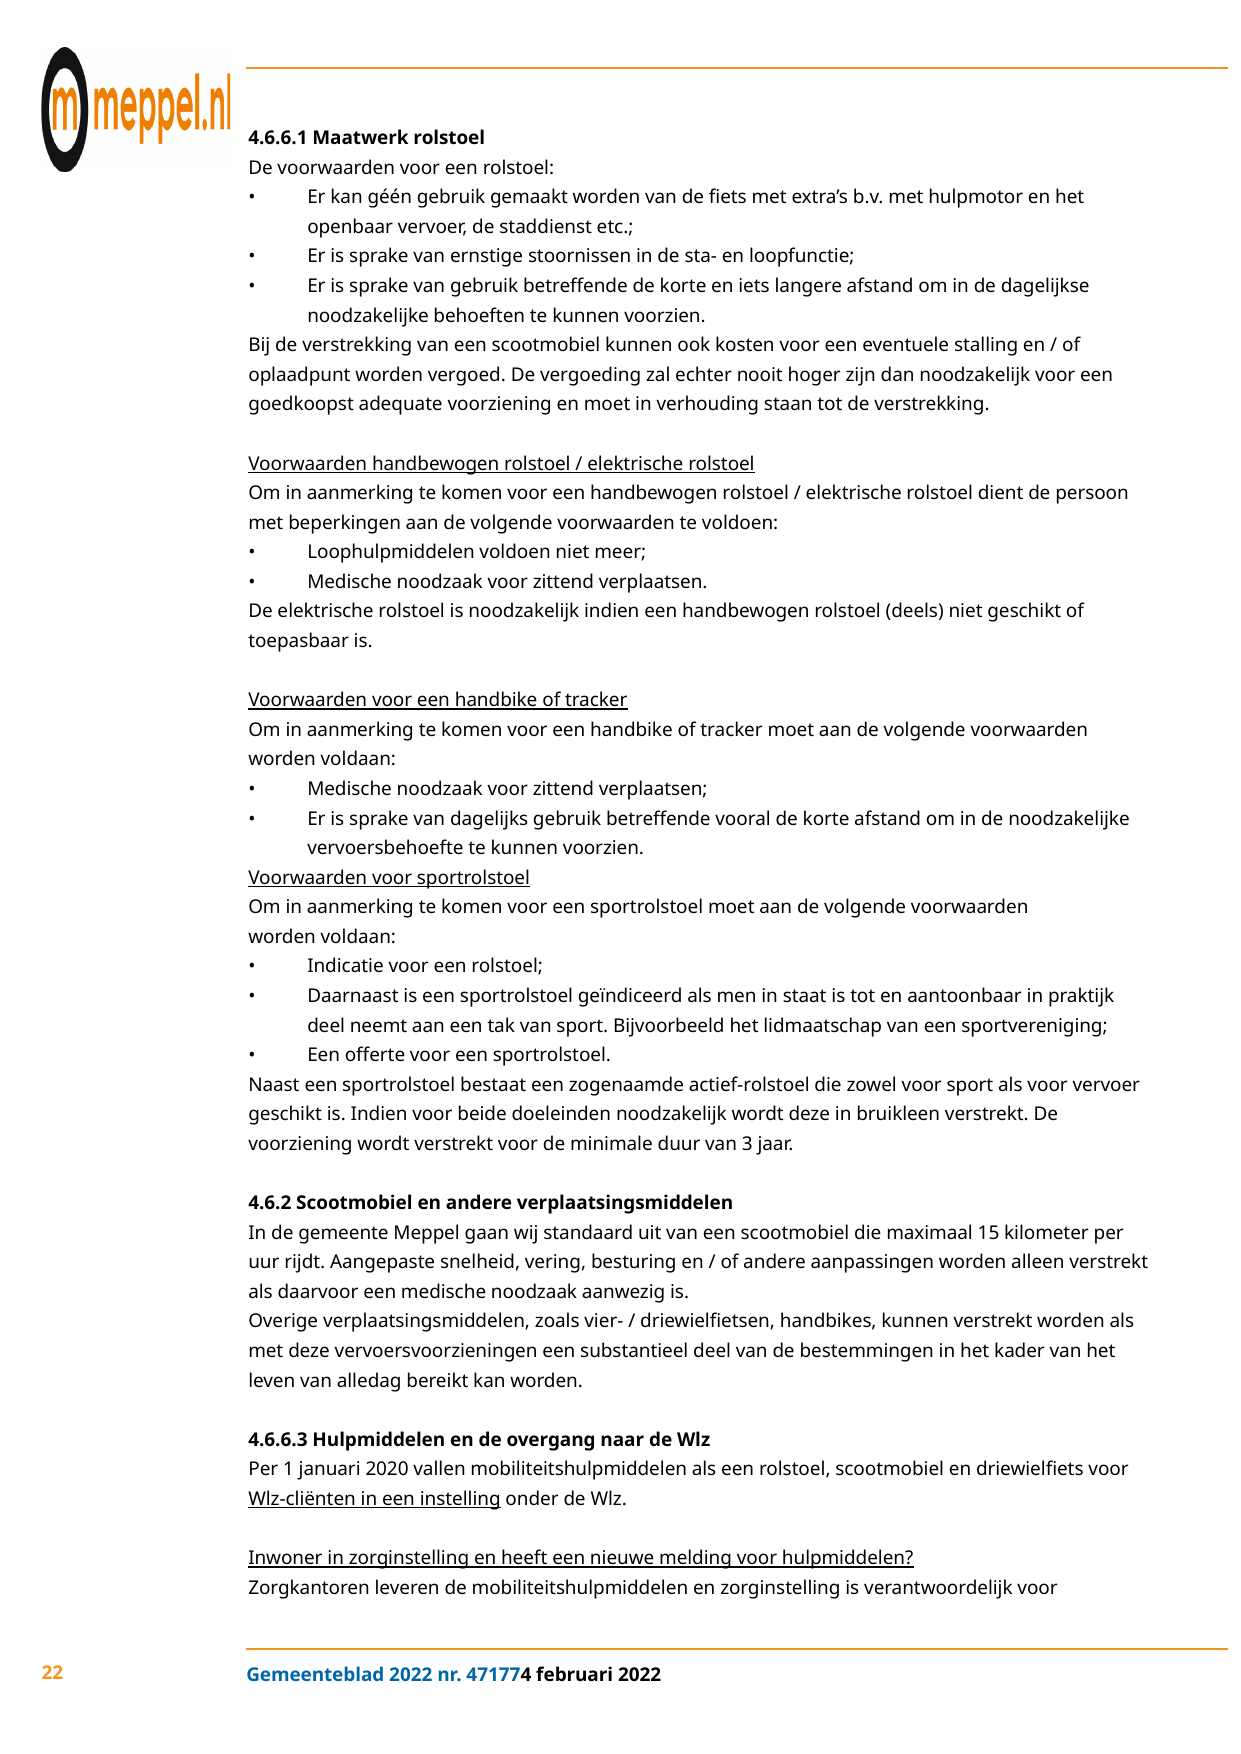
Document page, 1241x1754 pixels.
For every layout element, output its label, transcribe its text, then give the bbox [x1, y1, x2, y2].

text 4.6.6.1 Maatwerk rolstoel [248, 124, 1152, 150]
text Om in aanmerking te komen voor een sportrolstoel moet aan de volgende voorwaarden [248, 893, 1152, 919]
text worden voldaan: [248, 923, 1152, 949]
text Voorwaarden voor een handbike of tracker [248, 686, 1152, 712]
list Loophulpmiddelen voldoen niet meer; [248, 538, 1152, 564]
text Om in aanmerking te komen voor een handbewogen rolstoel / elektrische rolstoel dient de persoon met beperkingen aan de volgende voorwaarden te voldoen: [248, 479, 1152, 535]
picture [41, 47, 231, 172]
text Bij de verstrekking van een scootmobiel kunnen ook kosten voor een eventuele stalling en / of oplaadpunt worden vergoed. De vergoeding zal echter nooit hoger zijn dan noodzakelijk voor een goedkoopst adequate voorziening en moet in verhouding staan tot de verstrekking. [248, 331, 1152, 416]
text Om in aanmerking te komen voor een handbike of tracker moet aan de volgende voorwaarden worden voldaan: [248, 716, 1152, 771]
text Per 1 januari 2020 vallen mobiliteitshulpmiddelen als een rolstoel, scootmobiel en driewielfiets voor Wlz-cliënten in een instelling onder de Wlz. [248, 1456, 1152, 1511]
list Medische noodzaak voor zittend verplaatsen. [248, 568, 1152, 594]
text 4.6.6.3 Hulpmiddelen en de overgang naar de Wlz [248, 1426, 1152, 1452]
list Er kan géén gebruik gemaakt worden van de fiets met extra’s b.v. met hulpmotor en het openbaar vervoer, de staddienst etc.; [248, 183, 1152, 239]
text In de gemeente Meppel gaan wij standaard uit van een scootmobiel die maximaal 15 kilometer per uur rijdt. Aangepaste snelheid, vering, besturing en / of andere aanpassingen worden alleen verstrekt als daarvoor een medische noodzaak aanwezig is. [248, 1219, 1152, 1304]
list Daarnaast is een sportrolstoel geïndiceerd als men in staat is tot en aantoonbaar in praktijk deel neemt aan een tak van sport. Bijvoorbeeld het lidmaatschap van een sportvereniging; [248, 982, 1152, 1038]
text Naast een sportrolstoel bestaat een zogenaamde actief-rolstoel die zowel voor sport als voor vervoer geschikt is. Indien voor beide doeleinden noodzakelijk wordt deze in bruikleen verstrekt. De voorziening wordt verstrekt voor de minimale duur van 3 jaar. [248, 1071, 1152, 1156]
text Overige verplaatsingsmiddelen, zoals vier- / driewielfietsen, handbikes, kunnen verstrekt worden als met deze vervoersvoorzieningen een substantieel deel van de bestemmingen in het kader van het leven van alledag bereikt kan worden. [248, 1308, 1152, 1393]
list Een offerte voor een sportrolstoel. [248, 1041, 1152, 1067]
text 4.6.2 Scootmobiel en andere verplaatsingsmiddelen [248, 1189, 1152, 1215]
text Inwoner in zorginstelling en heeft een nieuwe melding voor hulpmiddelen? [248, 1544, 1152, 1570]
text Voorwaarden handbewogen rolstoel / elektrische rolstoel [248, 450, 1152, 476]
text Voorwaarden voor sportrolstoel [248, 864, 1152, 890]
text De elektrische rolstoel is noodzakelijk indien een handbewogen rolstoel (deels) niet geschikt of toepasbaar is. [248, 598, 1152, 653]
text Zorgkantoren leveren de mobiliteitshulpmiddelen en zorginstelling is verantwoordelijk voor [248, 1574, 1152, 1600]
list Er is sprake van gebruik betreffende de korte en iets langere afstand om in de dagelijkse noodzakelijke behoeften te kunnen voorzien. [248, 272, 1152, 328]
list Er is sprake van dagelijks gebruik betreffende vooral de korte afstand om in de noodzakelijke vervoersbehoefte te kunnen voorzien. [248, 805, 1152, 860]
list Er is sprake van ernstige stoornissen in de sta- en loopfunctie; [248, 243, 1152, 268]
list Indicatie voor een rolstoel; [248, 953, 1152, 978]
text De voorwaarden voor een rolstoel: [248, 154, 1152, 180]
list Medische noodzaak voor zittend verplaatsen; [248, 775, 1152, 801]
